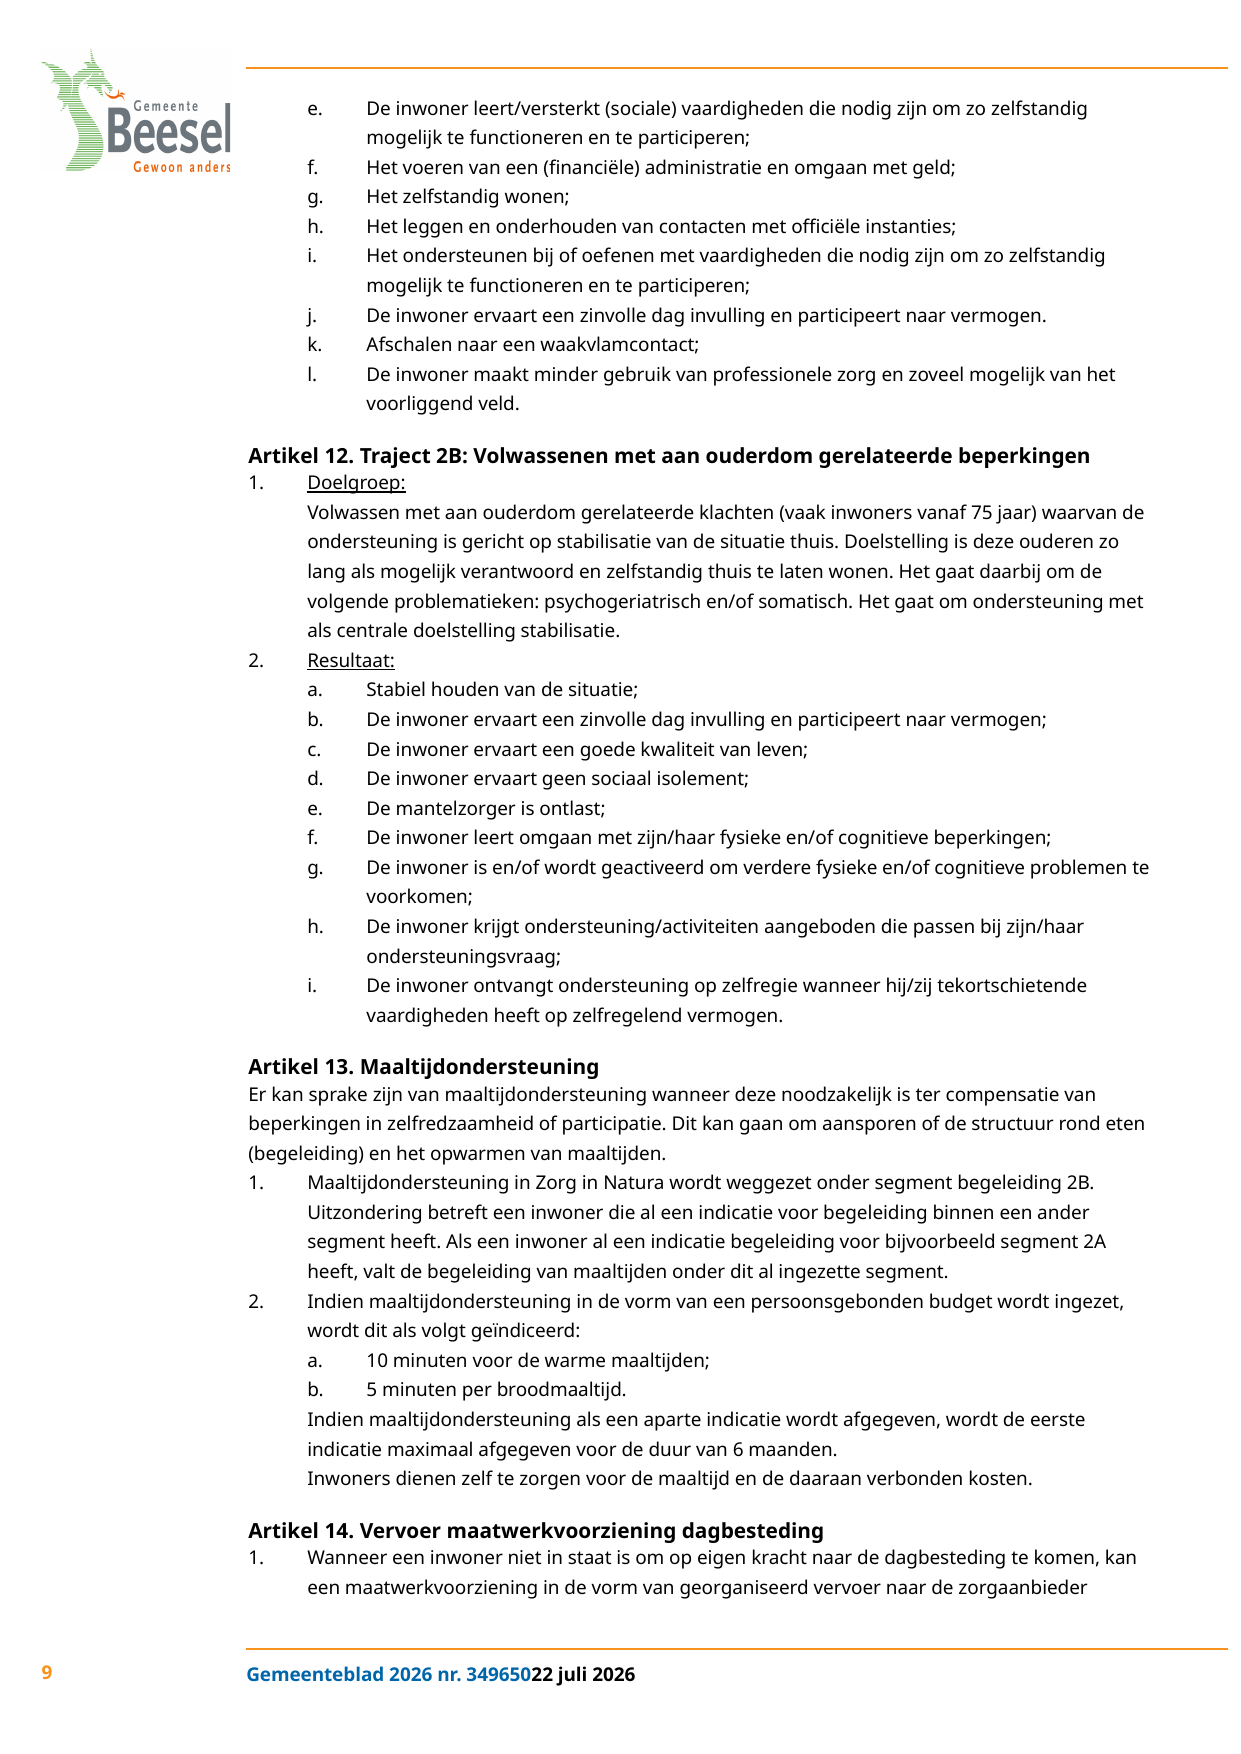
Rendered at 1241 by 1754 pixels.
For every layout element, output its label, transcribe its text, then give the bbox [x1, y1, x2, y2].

list De inwoner krijgt ondersteuning/activiteiten aangeboden die passen bij zijn/haar ondersteuningsvraag; [307, 913, 1152, 968]
text Er kan sprake zijn van maaltijdondersteuning wanneer deze noodzakelijk is ter compensatie van beperkingen in zelfredzaamheid of participatie. Dit kan gaan om aansporen of de structuur rond eten (begeleiding) en het opwarmen van maaltijden. [248, 1081, 1152, 1166]
list Afschalen naar een waakvlamcontact; [307, 331, 1152, 357]
list De mantelzorger is ontlast; [307, 795, 1152, 821]
text Artikel 12. Traject 2B: Volwassenen met aan ouderdom gerelateerde beperkingen [248, 441, 1152, 469]
text Artikel 13. Maaltijdondersteuning [248, 1052, 1152, 1081]
list Maaltijdondersteuning in Zorg in Natura wordt weggezet onder segment begeleiding 2B. Uitzondering betreft een inwoner die al een indicatie voor begeleiding binnen een ander segment heeft. Als een inwoner al een indicatie begeleiding voor bijvoorbeeld segment 2A heeft, valt de begeleiding van maaltijden onder dit al ingezette segment. [248, 1169, 1152, 1284]
list De inwoner leert omgaan met zijn/haar fysieke en/of cognitieve beperkingen; [307, 824, 1152, 850]
list Het ondersteunen bij of oefenen met vaardigheden die nodig zijn om zo zelfstandig mogelijk te functioneren en te participeren; [307, 243, 1152, 298]
list De inwoner leert/versterkt (sociale) vaardigheden die nodig zijn om zo zelfstandig mogelijk te functioneren en te participeren; [307, 95, 1152, 150]
list De inwoner ervaart geen sociaal isolement; [307, 765, 1152, 791]
list De inwoner ervaart een zinvolle dag invulling en participeert naar vermogen. [307, 302, 1152, 328]
list Het leggen en onderhouden van contacten met officiële instanties; [307, 213, 1152, 239]
list De inwoner ervaart een zinvolle dag invulling en participeert naar vermogen; [307, 706, 1152, 732]
list De inwoner maakt minder gebruik van professionele zorg en zoveel mogelijk van het voorliggend veld. [307, 361, 1152, 416]
list 10 minuten voor de warme maaltijden; [307, 1347, 1152, 1373]
list Inwoners dienen zelf te zorgen voor de maaltijd en de daaraan verbonden kosten. [248, 1465, 1152, 1491]
list De inwoner ontvangt ondersteuning op zelfregie wanneer hij/zij tekortschietende vaardigheden heeft op zelfregelend vermogen. [307, 972, 1152, 1028]
list Stabiel houden van de situatie; [307, 677, 1152, 702]
list Volwassen met aan ouderdom gerelateerde klachten (vaak inwoners vanaf 75 jaar) waarvan de ondersteuning is gericht op stabilisatie van de situatie thuis. Doelstelling is deze ouderen zo lang als mogelijk verantwoord en zelfstandig thuis te laten wonen. Het gaat daarbij om de volgende problematieken: psychogeriatrisch en/of somatisch. Het gaat om ondersteuning met als centrale doelstelling stabilisatie. [248, 499, 1152, 643]
picture [41, 47, 231, 172]
list Indien maaltijdondersteuning in de vorm van een persoonsgebonden budget wordt ingezet, wordt dit als volgt geïndiceerd: [248, 1288, 1152, 1343]
list Resultaat: [248, 647, 1152, 673]
list Doelgroep: [248, 469, 1152, 495]
list Het zelfstandig wonen; [307, 183, 1152, 209]
list 5 minuten per broodmaaltijd. [307, 1377, 1152, 1402]
list Indien maaltijdondersteuning als een aparte indicatie wordt afgegeven, wordt de eerste indicatie maximaal afgegeven voor de duur van 6 maanden. [248, 1406, 1152, 1462]
list Wanneer een inwoner niet in staat is om op eigen kracht naar de dagbesteding te komen, kan een maatwerkvoorziening in de vorm van georganiseerd vervoer naar de zorgaanbieder [248, 1544, 1152, 1599]
list De inwoner is en/of wordt geactiveerd om verdere fysieke en/of cognitieve problemen te voorkomen; [307, 854, 1152, 909]
list De inwoner ervaart een goede kwaliteit van leven; [307, 736, 1152, 761]
text Artikel 14. Vervoer maatwerkvoorziening dagbesteding [248, 1516, 1152, 1544]
list Het voeren van een (financiële) administratie en omgaan met geld; [307, 154, 1152, 180]
